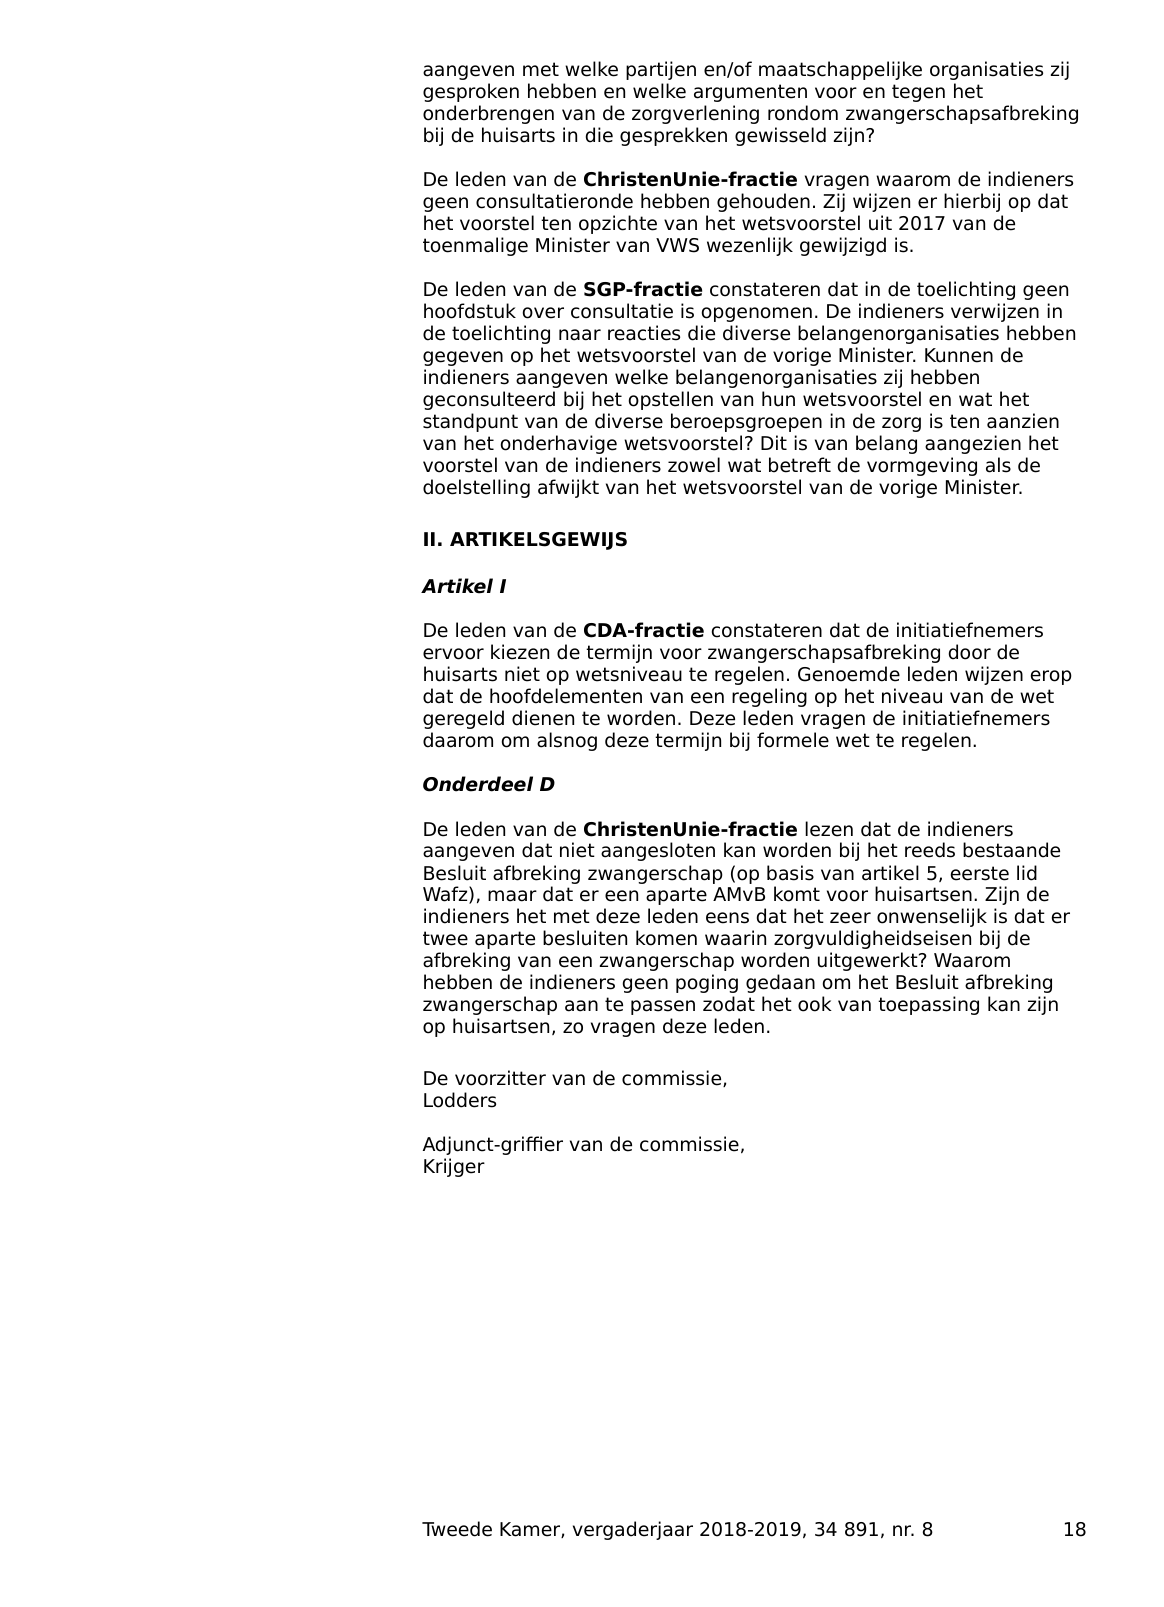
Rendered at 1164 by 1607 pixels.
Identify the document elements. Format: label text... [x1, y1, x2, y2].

subtitle II. ARTIKELSGEWIJS [422, 529, 1087, 551]
subtitle Artikel I [422, 576, 1087, 598]
text Adjunct-griffier van de commissie, Krijger [422, 1134, 1087, 1178]
text De leden van de SGP-fractie constateren dat in de toelichting geen hoofdstuk over consultatie is opgenomen. De indieners verwijzen in de toelichting naar reacties die diverse belangenorganisaties hebben gegeven op het wetsvoorstel van de vorige Minister. Kunnen de indieners aangeven welke belangenorganisaties zij hebben geconsulteerd bij het opstellen van hun wetsvoorstel en wat het standpunt van de diverse beroepsgroepen in de zorg is ten aanzien van het onderhavige wetsvoorstel? Dit is van belang aangezien het voorstel van de indieners zowel wat betreft de vormgeving als de doelstelling afwijkt van het wetsvoorstel van de vorige Minister. [422, 279, 1087, 499]
subtitle Onderdeel D [422, 774, 1087, 796]
text De leden van de ChristenUnie-fractie lezen dat de indieners aangeven dat niet aangesloten kan worden bij het reeds bestaande Besluit afbreking zwangerschap (op basis van artikel 5, eerste lid Wafz), maar dat er een aparte AMvB komt voor huisartsen. Zijn de indieners het met deze leden eens dat het zeer onwenselijk is dat er twee aparte besluiten komen waarin zorgvuldigheidseisen bij de afbreking van een zwangerschap worden uitgewerkt? Waarom hebben de indieners geen poging gedaan om het Besluit afbreking zwangerschap aan te passen zodat het ook van toepassing kan zijn op huisartsen, zo vragen deze leden. [422, 818, 1087, 1038]
text De leden van de CDA-fractie constateren dat de initiatiefnemers ervoor kiezen de termijn voor zwangerschapsafbreking door de huisarts niet op wetsniveau te regelen. Genoemde leden wijzen erop dat de hoofdelementen van een regeling op het niveau van de wet geregeld dienen te worden. Deze leden vragen de initiatiefnemers daarom om alsnog deze termijn bij formele wet te regelen. [422, 620, 1087, 752]
text De leden van de ChristenUnie-fractie vragen waarom de indieners geen consultatieronde hebben gehouden. Zij wijzen er hierbij op dat het voorstel ten opzichte van het wetsvoorstel uit 2017 van de toenmalige Minister van VWS wezenlijk gewijzigd is. [422, 169, 1087, 257]
text De voorzitter van de commissie, Lodders [422, 1068, 1087, 1112]
text aangeven met welke partijen en/of maatschappelijke organisaties zij gesproken hebben en welke argumenten voor en tegen het onderbrengen van de zorgverlening rondom zwangerschapsafbreking bij de huisarts in die gesprekken gewisseld zijn? [422, 59, 1087, 147]
